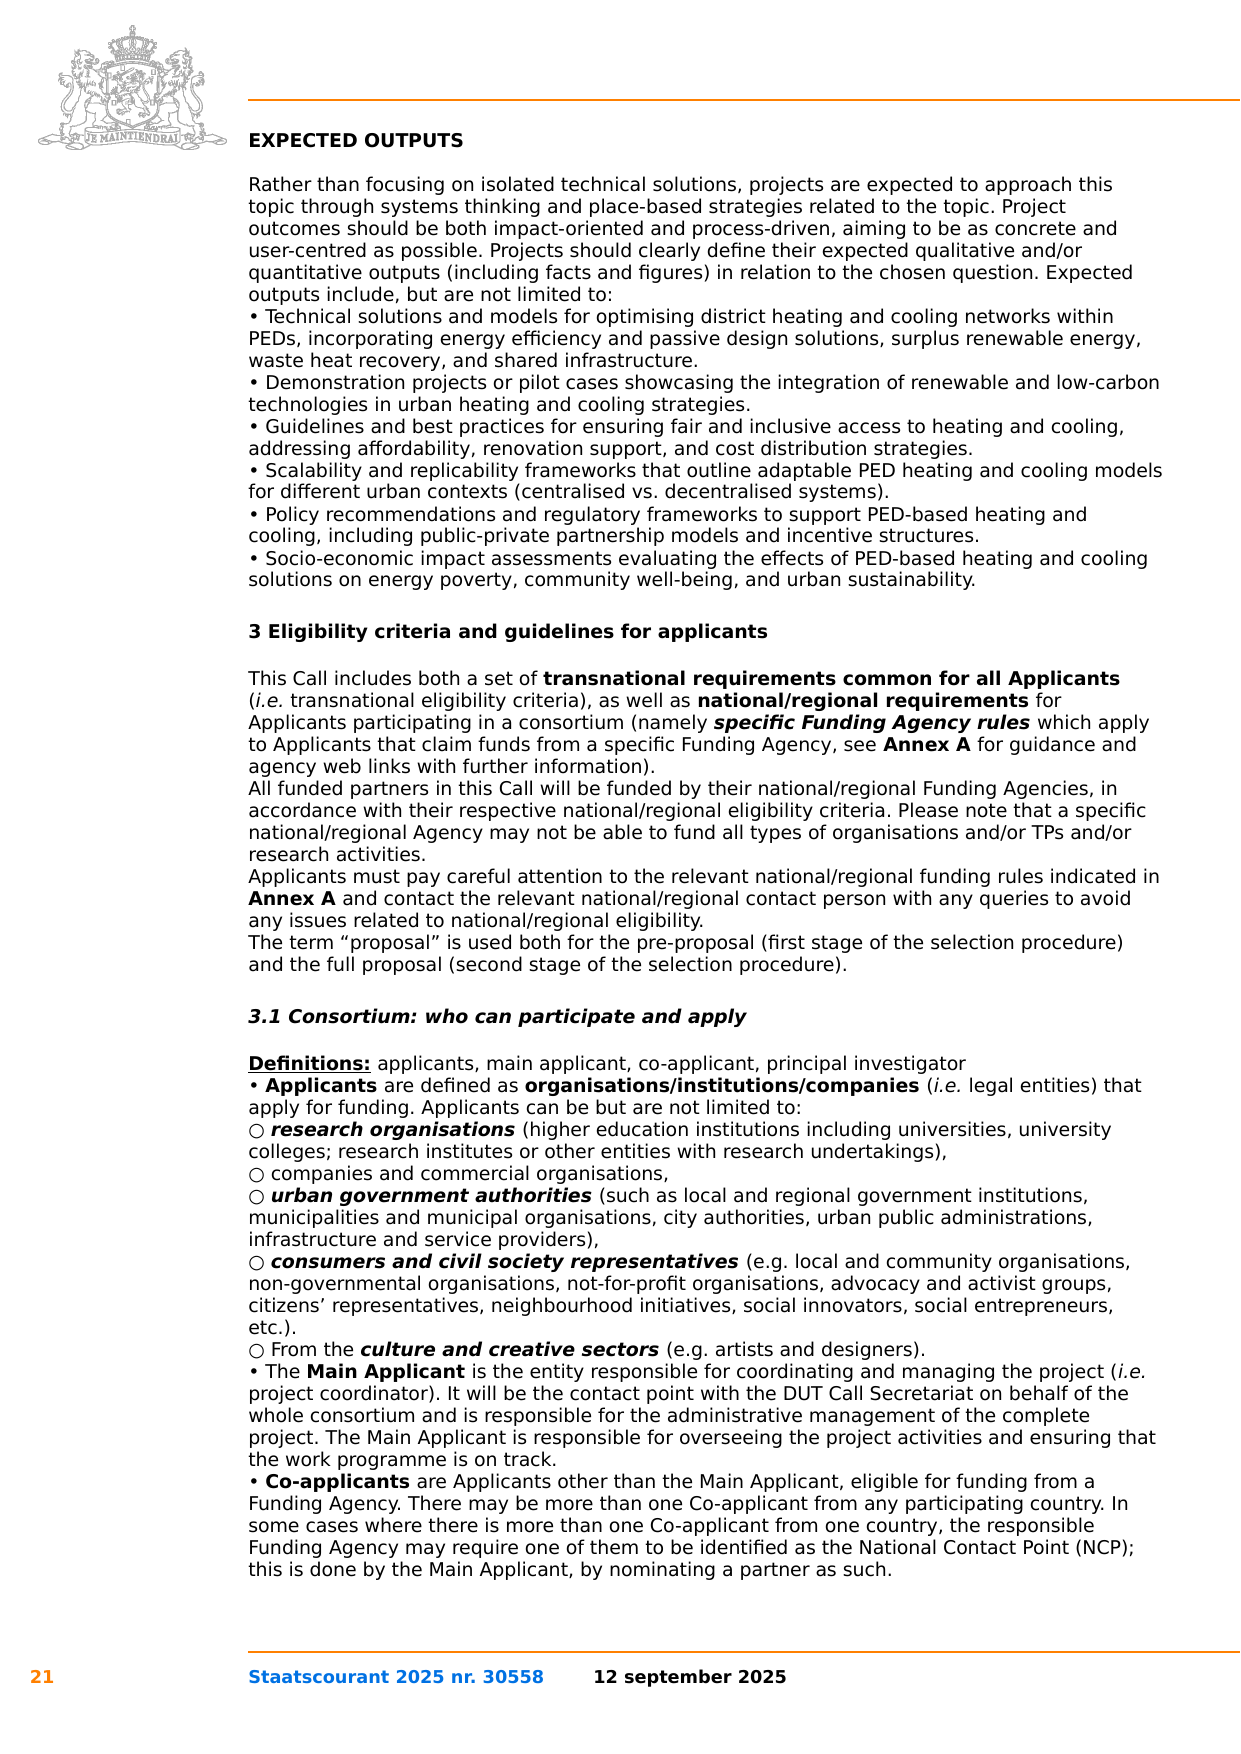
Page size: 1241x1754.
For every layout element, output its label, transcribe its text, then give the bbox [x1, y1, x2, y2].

text All funded partners in this Call will be funded by their national/regional Funding Agencies, in accordance with their respective national/regional eligibility criteria. Please note that a specific national/regional Agency may not be able to fund all types of organisations and/or TPs and/or research activities. [248, 778, 1163, 866]
text • Scalability and replicability frameworks that outline adaptable PED heating and cooling models for different urban contexts (centralised vs. decentralised systems). [248, 459, 1163, 503]
text Rather than focusing on isolated technical solutions, projects are expected to approach this topic through systems thinking and place-based strategies related to the topic. Project outcomes should be both impact-oriented and process-driven, aiming to be as concrete and user-centred as possible. Projects should clearly define their expected qualitative and/or quantitative outputs (including facts and figures) in relation to the chosen question. Expected outputs include, but are not limited to: [248, 174, 1163, 306]
text Applicants must pay careful attention to the relevant national/regional funding rules indicated in Annex A and contact the relevant national/regional contact person with any queries to avoid any issues related to national/regional eligibility. [248, 866, 1163, 932]
text • Applicants are defined as organisations/institutions/companies (i.e. legal entities) that apply for funding. Applicants can be but are not limited to: [248, 1075, 1163, 1119]
picture [38, 25, 227, 150]
text • The Main Applicant is the entity responsible for coordinating and managing the project (i.e. project coordinator). It will be the contact point with the DUT Call Secretariat on behalf of the whole consortium and is responsible for the administrative management of the complete project. The Main Applicant is responsible for overseeing the project activities and ensuring that the work programme is on track. [248, 1361, 1163, 1471]
text Definitions: applicants, main applicant, co-applicant, principal investigator [248, 1053, 1163, 1075]
text ○ research organisations (higher education institutions including universities, university colleges; research institutes or other entities with research undertakings), [248, 1119, 1163, 1163]
text ○ consumers and civil society representatives (e.g. local and community organisations, non-governmental organisations, not-for-profit organisations, advocacy and activist groups, citizens’ representatives, neighbourhood initiatives, social innovators, social entrepreneurs, etc.). [248, 1251, 1163, 1339]
text • Demonstration projects or pilot cases showcasing the integration of renewable and low-carbon technologies in urban heating and cooling strategies. [248, 372, 1163, 416]
text ○ From the culture and creative sectors (e.g. artists and designers). [248, 1339, 1163, 1361]
text This Call includes both a set of transnational requirements common for all Applicants (i.e. transnational eligibility criteria), as well as national/regional requirements for Applicants participating in a consortium (namely specific Funding Agency rules which apply to Applicants that claim funds from a specific Funding Agency, see Annex A for guidance and agency web links with further information). [248, 668, 1163, 778]
subtitle 3.1 Consortium: who can participate and apply [248, 1006, 1163, 1028]
text The term “proposal” is used both for the pre-proposal (first stage of the selection procedure) and the full proposal (second stage of the selection procedure). [248, 932, 1163, 976]
text • Policy recommendations and regulatory frameworks to support PED-based heating and cooling, including public-private partnership models and incentive structures. [248, 503, 1163, 547]
subtitle 3 Eligibility criteria and guidelines for applicants [248, 621, 1163, 643]
text • Co-applicants are Applicants other than the Main Applicant, eligible for funding from a Funding Agency. There may be more than one Co-applicant from any participating country. In some cases where there is more than one Co-applicant from one country, the responsible Funding Agency may require one of them to be identified as the National Contact Point (NCP); this is done by the Main Applicant, by nominating a partner as such. [248, 1471, 1163, 1581]
text • Socio-economic impact assessments evaluating the effects of PED-based heating and cooling solutions on energy poverty, community well-being, and urban sustainability. [248, 547, 1163, 591]
text ○ companies and commercial organisations, [248, 1163, 1163, 1185]
text • Technical solutions and models for optimising district heating and cooling networks within PEDs, incorporating energy efficiency and passive design solutions, surplus renewable energy, waste heat recovery, and shared infrastructure. [248, 306, 1163, 372]
subtitle EXPECTED OUTPUTS [248, 130, 1163, 152]
text ○ urban government authorities (such as local and regional government institutions, municipalities and municipal organisations, city authorities, urban public administrations, infrastructure and service providers), [248, 1185, 1163, 1251]
text • Guidelines and best practices for ensuring fair and inclusive access to heating and cooling, addressing affordability, renovation support, and cost distribution strategies. [248, 416, 1163, 459]
